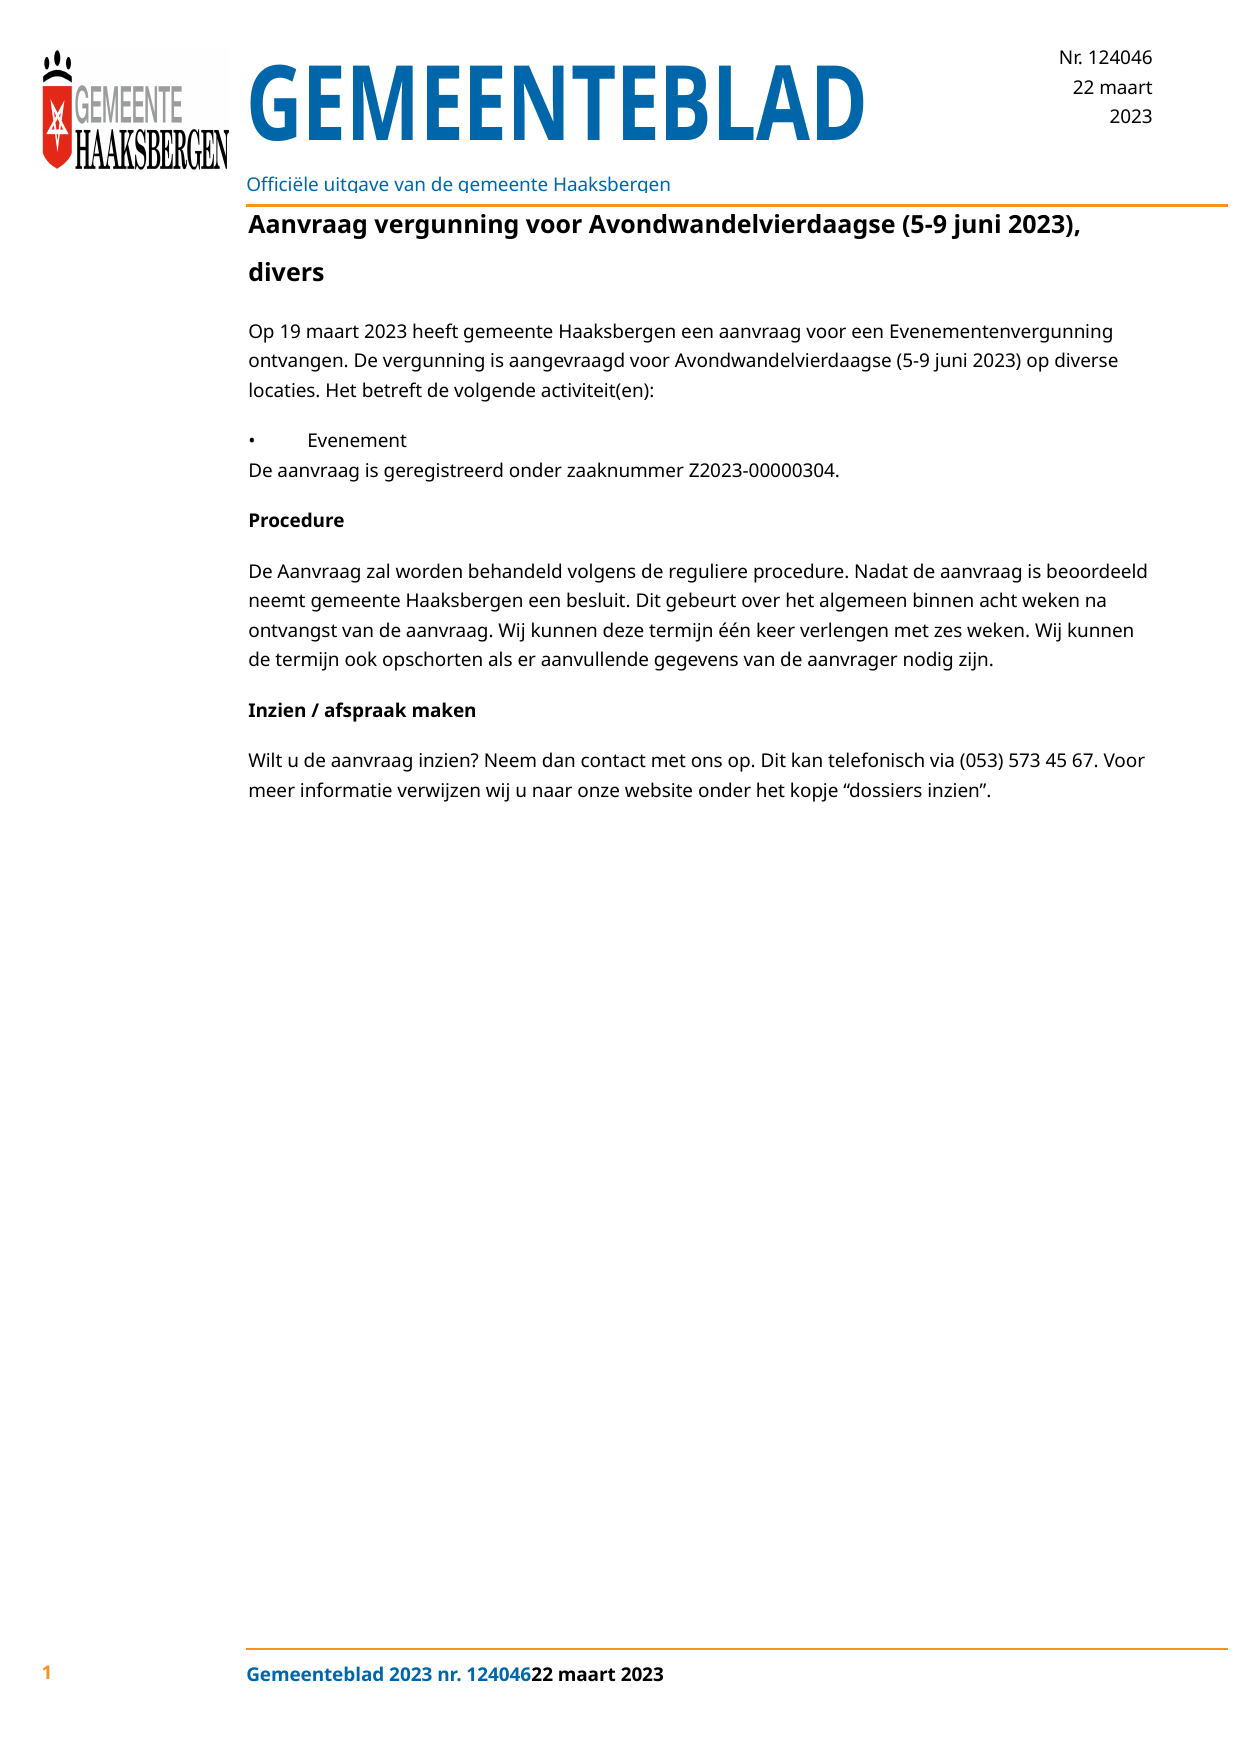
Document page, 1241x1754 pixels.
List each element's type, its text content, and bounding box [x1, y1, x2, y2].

text Aanvraag vergunning voor Avondwandelvierdaagse (5-9 juni 2023), divers [248, 207, 1152, 288]
text De Aanvraag zal worden behandeld volgens de reguliere procedure. Nadat de aanvraag is beoordeeld neemt gemeente Haaksbergen een besluit. Dit gebeurt over het algemeen binnen acht weken na ontvangst van de aanvraag. Wij kunnen deze termijn één keer verlengen met zes weken. Wij kunnen de termijn ook opschorten als er aanvullende gegevens van de aanvrager nodig zijn. [248, 558, 1152, 672]
picture [41, 47, 231, 172]
text De aanvraag is geregistreerd onder zaaknummer Z2023-00000304. [248, 457, 1152, 483]
text Op 19 maart 2023 heeft gemeente Haaksbergen een aanvraag voor een Evenementenvergunning ontvangen. De vergunning is aangevraagd voor Avondwandelvierdaagse (5-9 juni 2023) op diverse locaties. Het betreft de volgende activiteit(en): [248, 318, 1152, 403]
text Inzien / afspraak maken [248, 697, 1152, 723]
text Wilt u de aanvraag inzien? Neem dan contact met ons op. Dit kan telefonisch via (053) 573 45 67. Voor meer informatie verwijzen wij u naar onze website onder het kopje “dossiers inzien”. [248, 747, 1152, 803]
list Evenement [248, 427, 1152, 453]
text Procedure [248, 507, 1152, 533]
